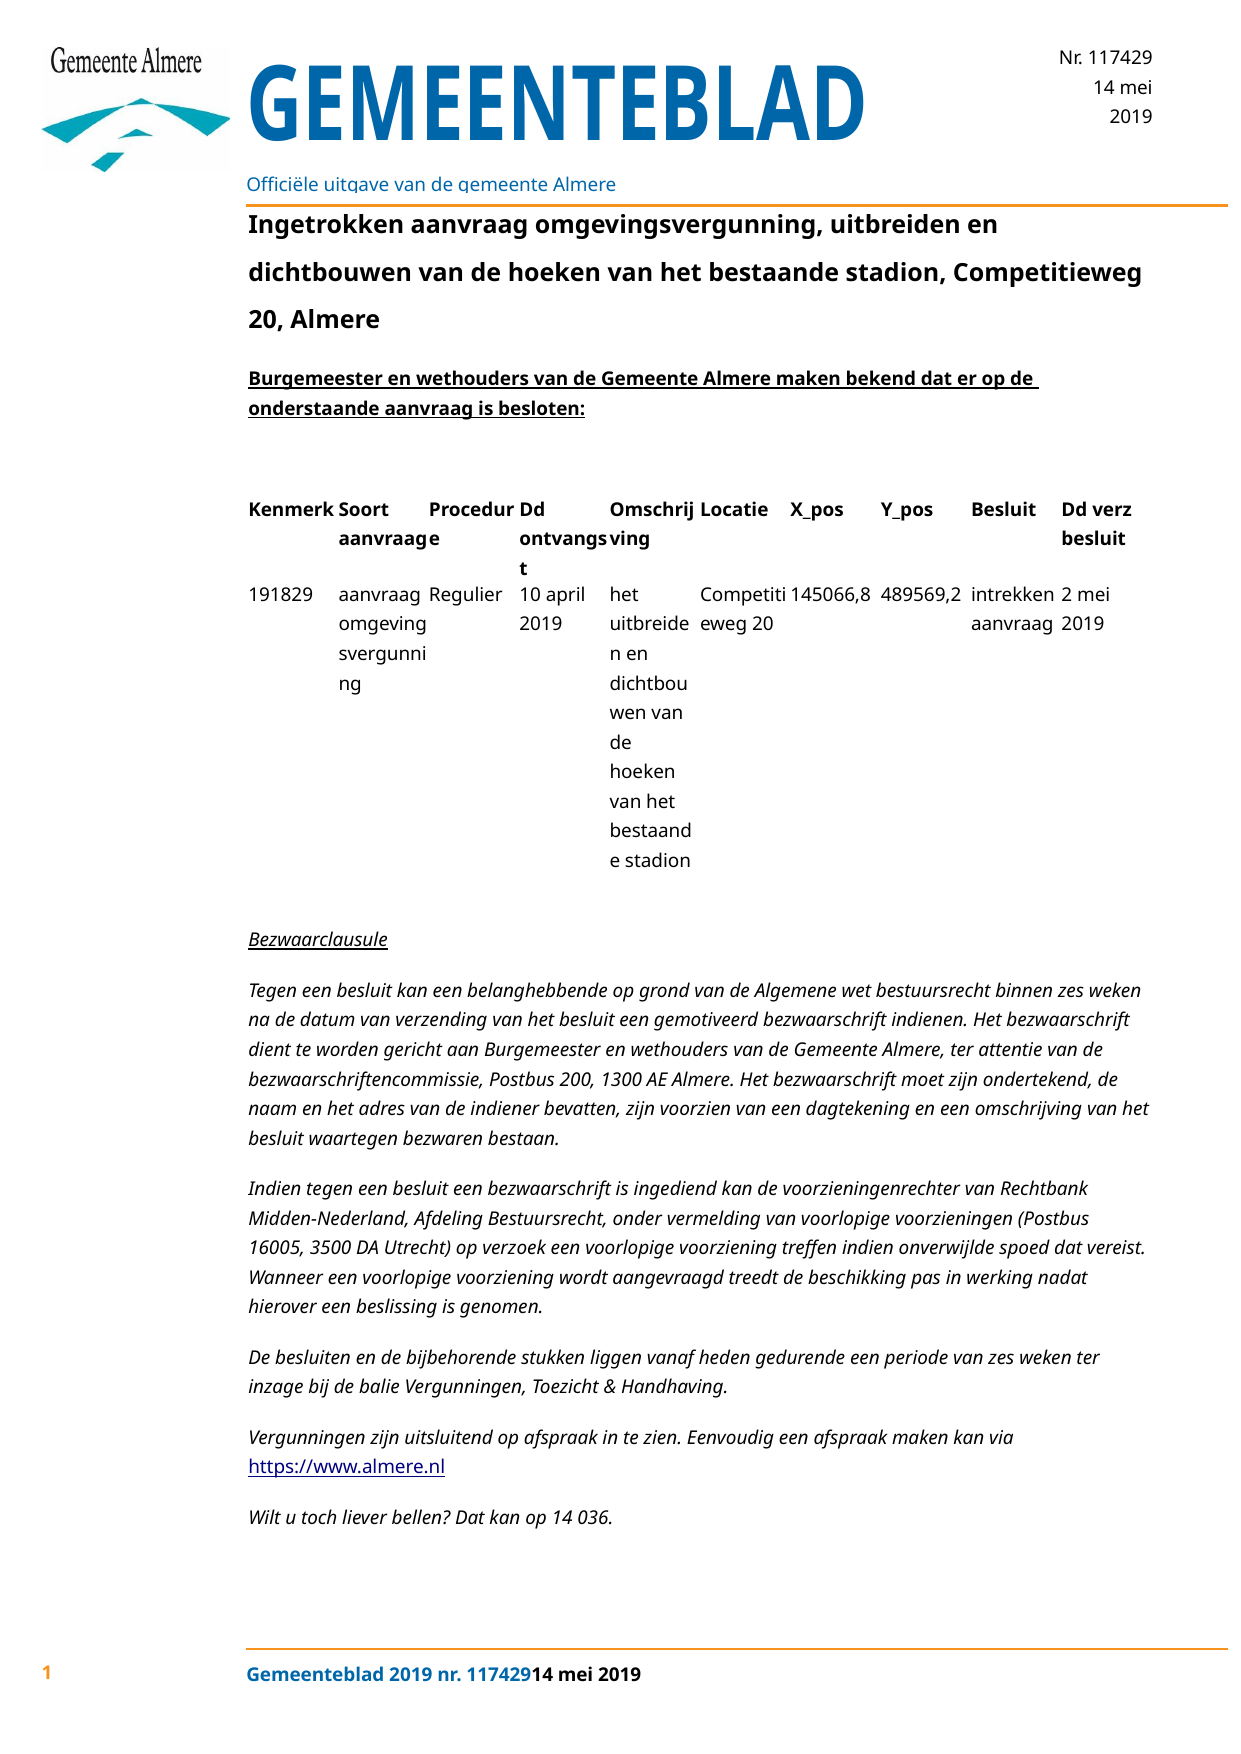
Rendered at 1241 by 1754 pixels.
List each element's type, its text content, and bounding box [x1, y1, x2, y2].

table_cell 10 april 2019 [519, 581, 609, 873]
text Ingetrokken aanvraag omgevingsvergunning, uitbreiden en dichtbouwen van de hoeken van het bestaande stadion, Competitieweg 20, Almere [248, 207, 1152, 336]
table_header Omschrijving [609, 496, 700, 581]
table_cell aanvraag omgevingsvergunning [338, 581, 429, 873]
table_header Locatie [700, 496, 790, 581]
table_cell Competitieweg 20 [700, 581, 790, 873]
text Indien tegen een besluit een bezwaarschrift is ingediend kan de voorzieningenrechter van Rechtbank Midden-Nederland, Afdeling Bestuursrecht, onder vermelding van voorlopige voorzieningen (Postbus 16005, 3500 DA Utrecht) op verzoek een voorlopige voorziening treffen indien onverwijlde spoed dat vereist. Wanneer een voorlopige voorziening wordt aangevraagd treedt de beschikking pas in werking nadat hierover een beslissing is genomen. [248, 1175, 1152, 1319]
text Wilt u toch liever bellen? Dat kan op 14 036. [248, 1504, 1152, 1530]
table_header Dd verz besluit [1061, 496, 1152, 581]
table_header Y_pos [881, 496, 971, 581]
table_header Procedure [429, 496, 519, 581]
table_header X_pos [790, 496, 881, 581]
picture [41, 47, 231, 172]
table_header Soort aanvraag [338, 496, 429, 581]
table_header Dd ontvangst [519, 496, 609, 581]
table_cell het uitbreiden en dichtbouwen van de hoeken van het bestaande stadion [609, 581, 700, 873]
text Tegen een besluit kan een belanghebbende op grond van de Algemene wet bestuursrecht binnen zes weken na de datum van verzending van het besluit een gemotiveerd bezwaarschrift indienen. Het bezwaarschrift dient te worden gericht aan Burgemeester en wethouders van de Gemeente Almere, ter attentie van de bezwaarschriftencommissie, Postbus 200, 1300 AE Almere. Het bezwaarschrift moet zijn ondertekend, de naam en het adres van de indiener bevatten, zijn voorzien van een dagtekening en een omschrijving van het besluit waartegen bezwaren bestaan. [248, 977, 1152, 1151]
table_cell Regulier [429, 581, 519, 873]
text Burgemeester en wethouders van de Gemeente Almere maken bekend dat er op de onderstaande aanvraag is besloten: [248, 366, 1152, 421]
table_cell 489569,2 [881, 581, 971, 873]
table_cell intrekken aanvraag [971, 581, 1061, 873]
table_cell 191829 [248, 581, 338, 873]
table_cell 145066,8 [790, 581, 881, 873]
table_header Kenmerk [248, 496, 338, 581]
text De besluiten en de bijbehorende stukken liggen vanaf heden gedurende een periode van zes weken ter inzage bij de balie Vergunningen, Toezicht & Handhaving. [248, 1344, 1152, 1399]
table_header Besluit [971, 496, 1061, 581]
text Vergunningen zijn uitsluitend op afspraak in te zien. Eenvoudig een afspraak maken kan via https://www.almere.nl [248, 1424, 1152, 1479]
text Bezwaarclausule [248, 927, 1152, 952]
table_cell 2 mei 2019 [1061, 581, 1152, 873]
